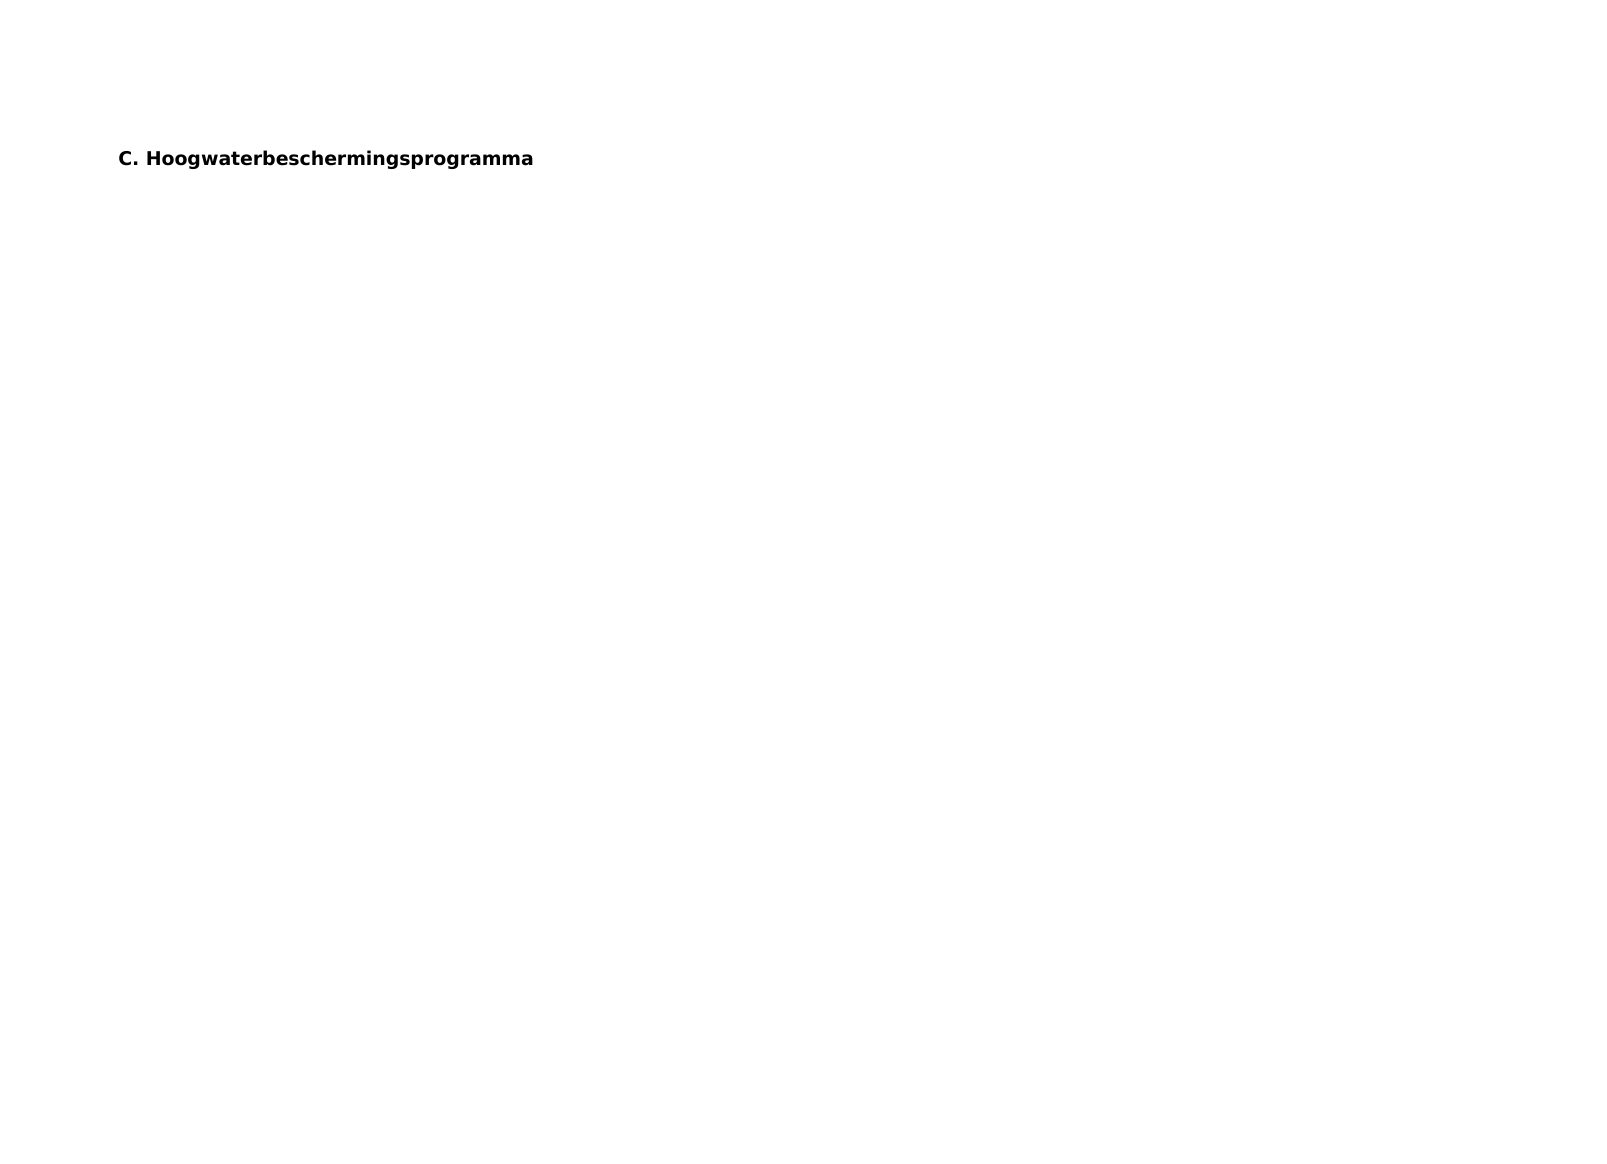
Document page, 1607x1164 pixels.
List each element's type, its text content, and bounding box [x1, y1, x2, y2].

subtitle C. Hoogwaterbeschermingsprogramma [118, 148, 1488, 170]
